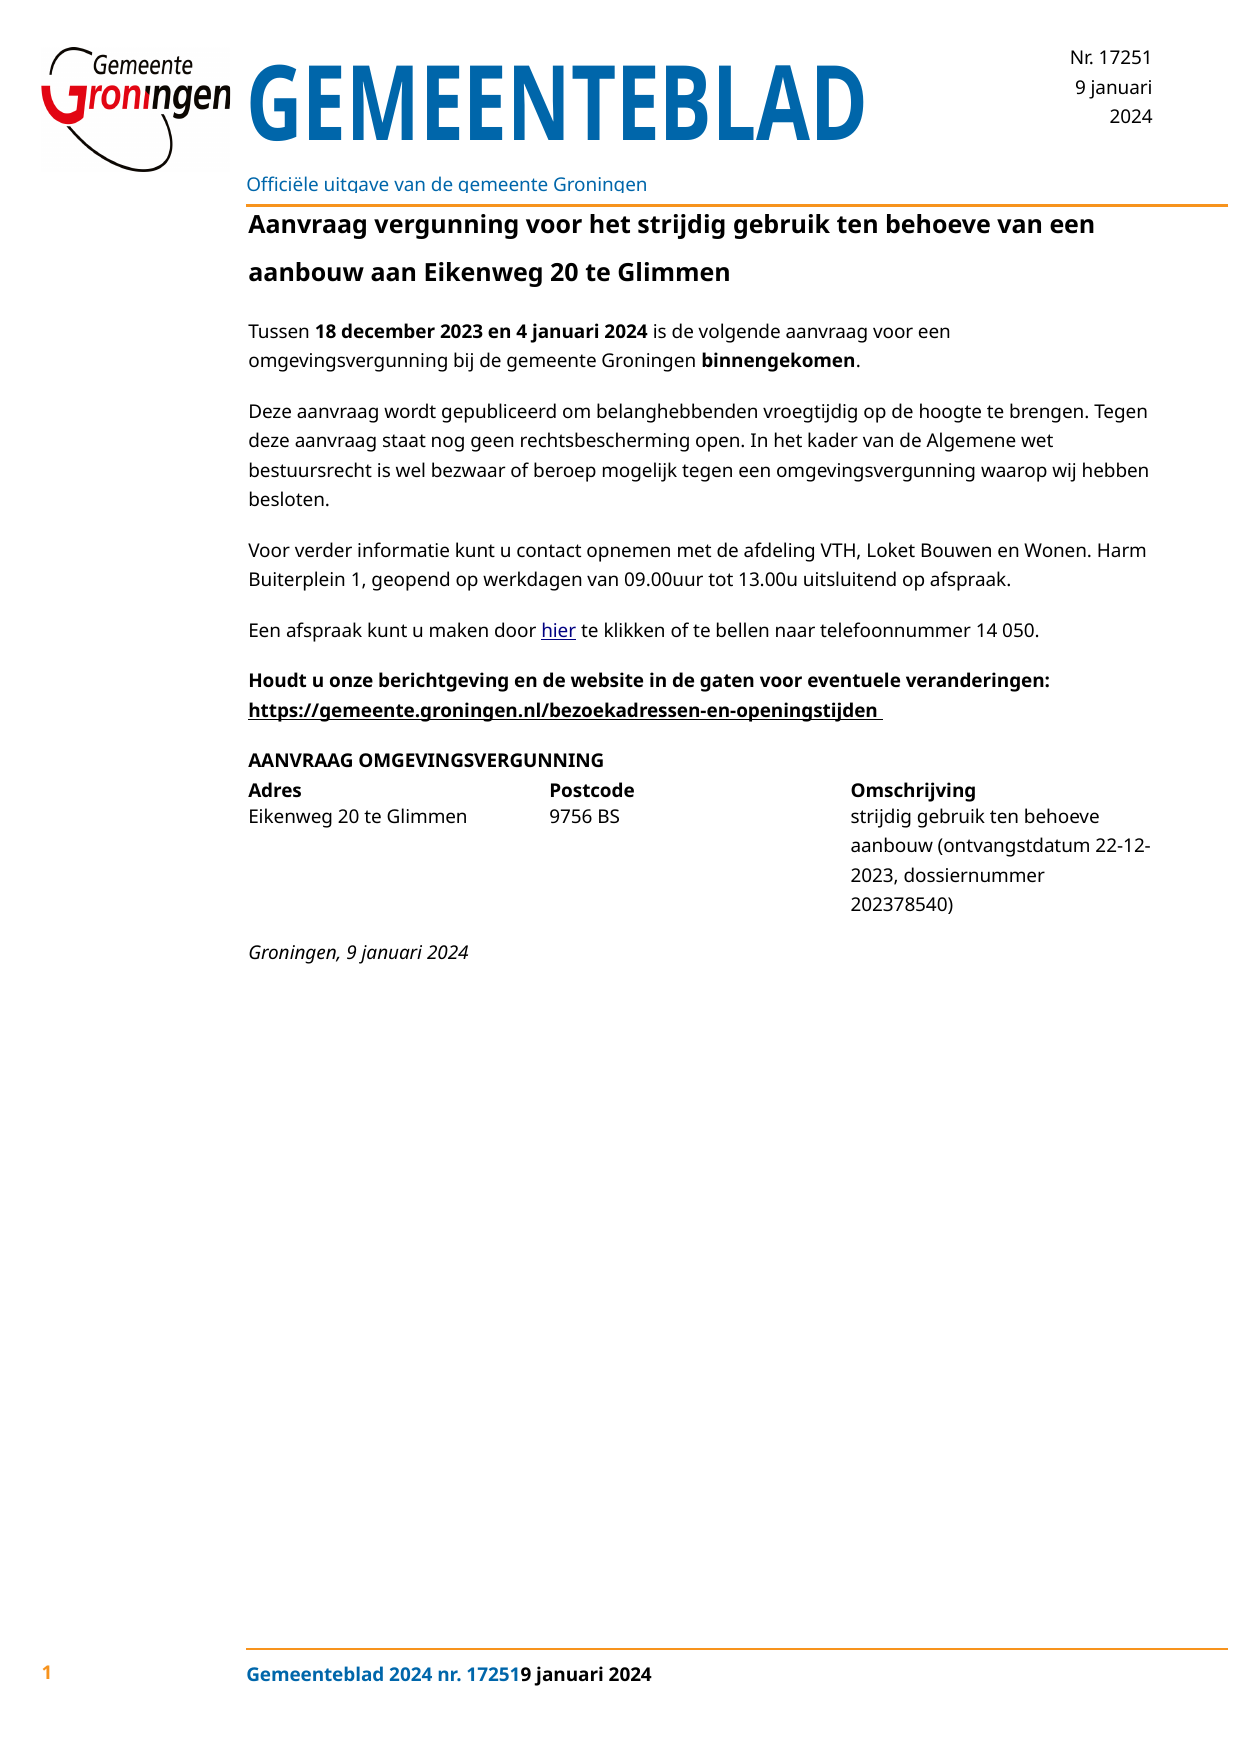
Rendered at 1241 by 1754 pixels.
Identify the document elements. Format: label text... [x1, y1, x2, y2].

table_cell 9756 BS [549, 803, 850, 917]
text Aanvraag vergunning voor het strijdig gebruik ten behoeve van een aanbouw aan Eikenweg 20 te Glimmen [248, 207, 1152, 288]
text Een afspraak kunt u maken door hier te klikken of te bellen naar telefoonnummer 14 050. [248, 617, 1152, 643]
table_header Postcode [549, 777, 850, 803]
text Groningen, 9 januari 2024 [248, 939, 1152, 964]
table_cell strijdig gebruik ten behoeve aanbouw (ontvangstdatum 22-12-2023, dossiernummer 202378540) [850, 803, 1152, 917]
table_header Omschrijving [850, 777, 1152, 803]
text Voor verder informatie kunt u contact opnemen met de afdeling VTH, Loket Bouwen en Wonen. Harm Buiterplein 1, geopend op werkdagen van 09.00uur tot 13.00u uitsluitend op afspraak. [248, 537, 1152, 592]
text AANVRAAG OMGEVINGSVERGUNNING [248, 747, 1152, 773]
picture [41, 47, 231, 172]
table_cell Eikenweg 20 te Glimmen [248, 803, 549, 917]
text Deze aanvraag wordt gepubliceerd om belanghebbenden vroegtijdig op de hoogte te brengen. Tegen deze aanvraag staat nog geen rechtsbescherming open. In het kader van de Algemene wet bestuursrecht is wel bezwaar of beroep mogelijk tegen een omgevingsvergunning waarop wij hebben besloten. [248, 398, 1152, 512]
table_header Adres [248, 777, 549, 803]
text Tussen 18 december 2023 en 4 januari 2024 is de volgende aanvraag voor een omgevingsvergunning bij de gemeente Groningen binnengekomen. [248, 318, 1152, 373]
text Houdt u onze berichtgeving en de website in de gaten voor eventuele veranderingen: https://gemeente.groningen.nl/bezoekadressen-en-openingstijden [248, 667, 1152, 723]
